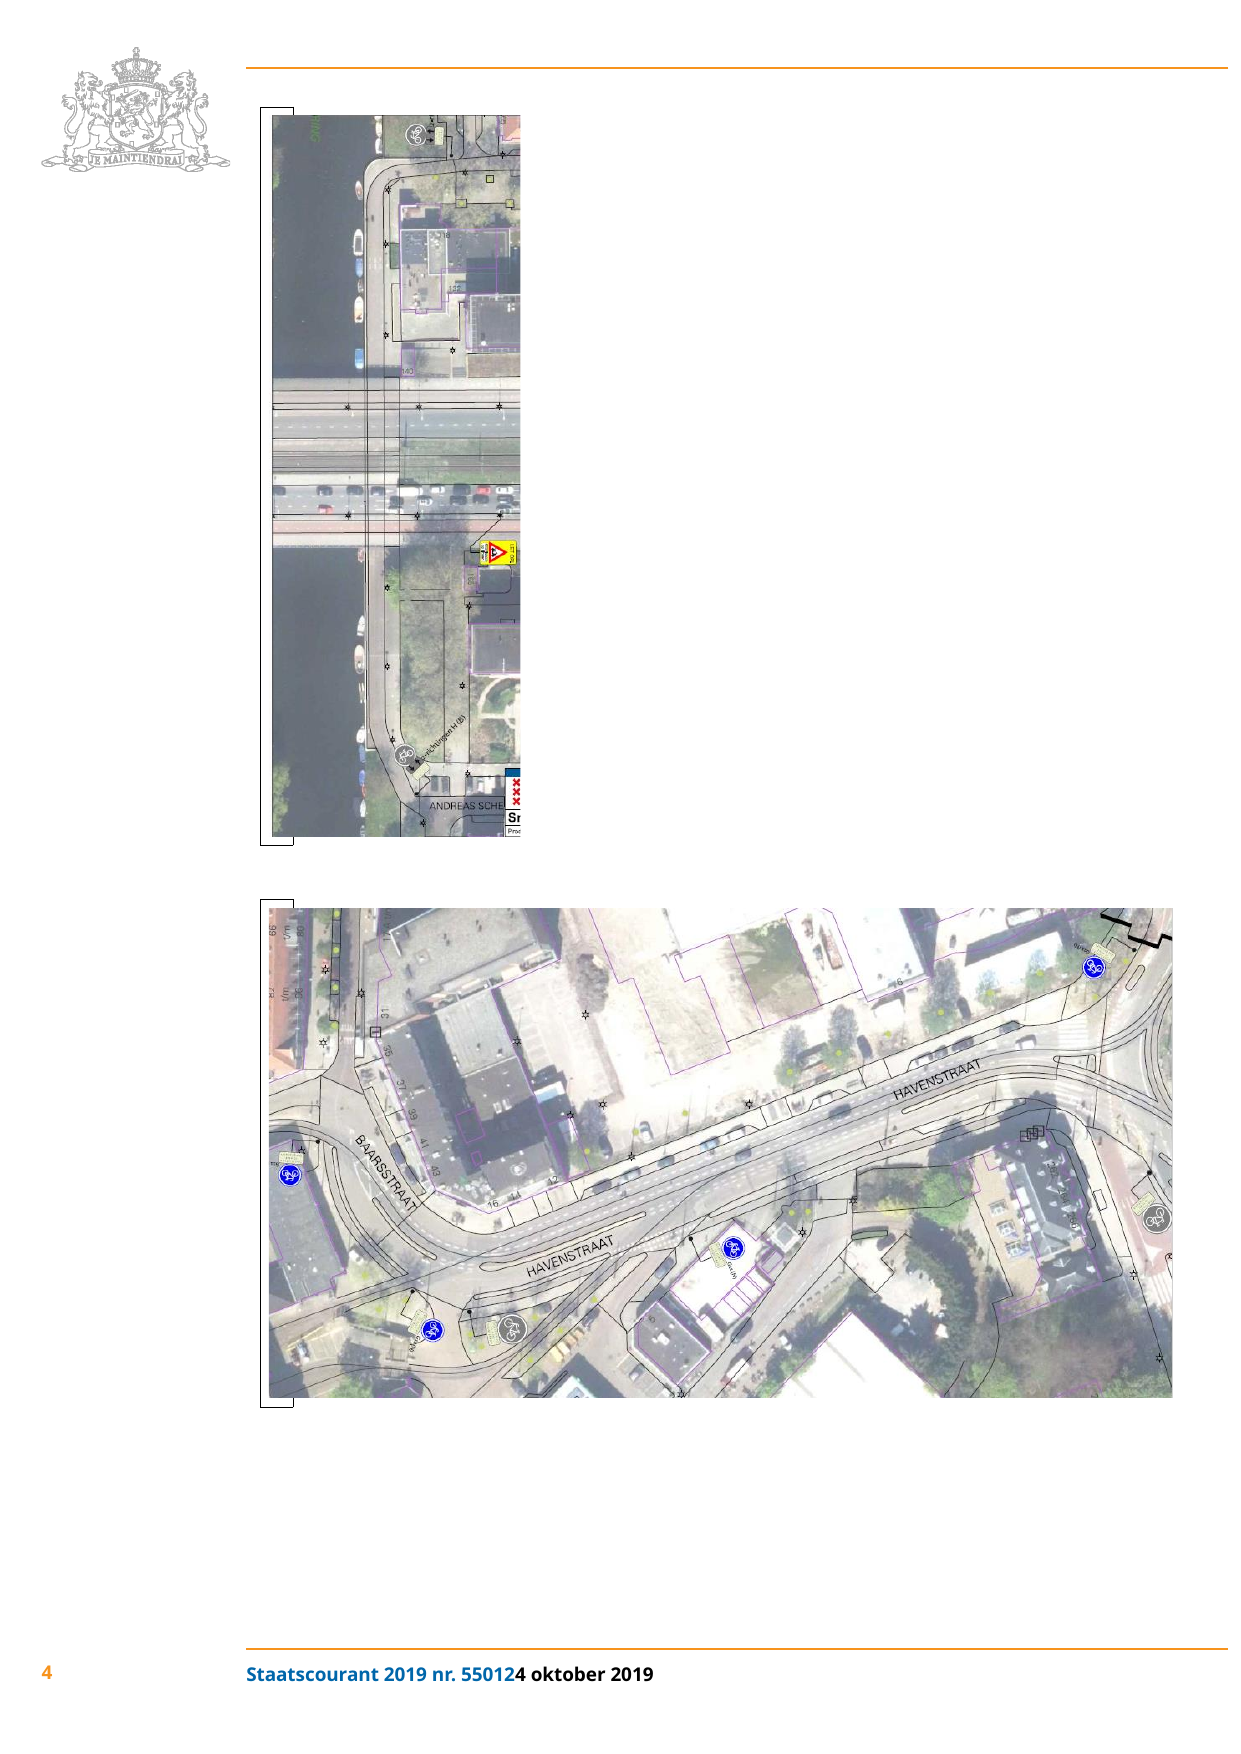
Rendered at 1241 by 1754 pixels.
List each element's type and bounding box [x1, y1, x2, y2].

picture [268, 908, 1173, 1398]
picture [41, 47, 231, 172]
picture [268, 115, 521, 837]
